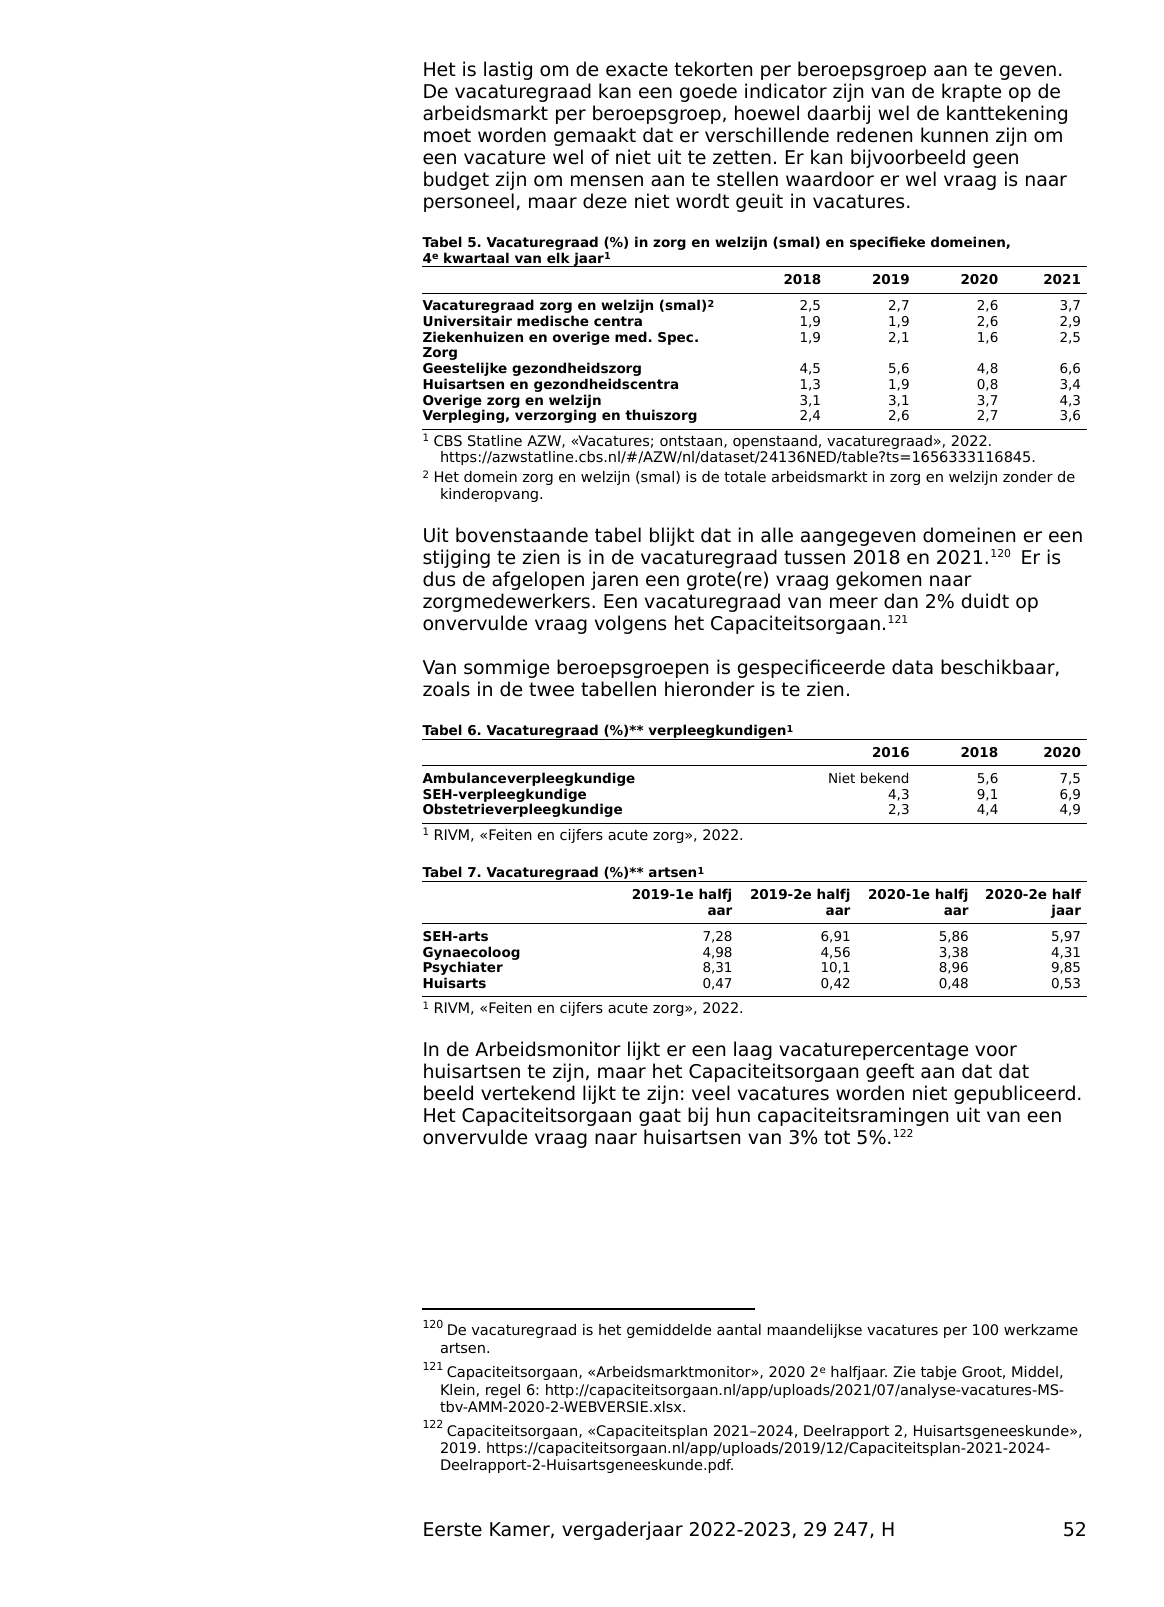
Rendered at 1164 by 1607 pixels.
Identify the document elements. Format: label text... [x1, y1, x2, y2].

table_cell 2,7 [915, 408, 1004, 429]
table_cell Vacaturegraad zorg en welzijn (smal)2 [422, 294, 738, 314]
table_cell 6,6 [1004, 361, 1087, 377]
table_cell 2,4 [738, 408, 827, 429]
table_cell SEH-verpleegkundige [422, 786, 738, 802]
table_cell 1,9 [738, 314, 827, 329]
table_cell 2020 [1004, 740, 1087, 765]
table_cell 2019 [827, 267, 915, 292]
table_cell 8,96 [856, 960, 974, 976]
table_cell 2,6 [827, 408, 915, 429]
table_cell 4,9 [1004, 802, 1087, 823]
table_cell 4,56 [738, 944, 856, 960]
table_cell 4,5 [738, 361, 827, 377]
table_cell 1,9 [827, 314, 915, 329]
table_cell 4,3 [1004, 393, 1087, 408]
table_cell 1,6 [915, 330, 1004, 361]
table_cell Geestelijke gezondheidszorg [422, 361, 738, 377]
table_cell 7,28 [620, 924, 738, 944]
table_cell 2020-1e halfjaar [856, 882, 974, 923]
table_cell Niet bekend [738, 766, 915, 786]
table_header Tabel 5. Vacaturegraad (%) in zorg en welzijn (smal) en specifieke domeinen, 4e kwartaal van elk jaar1 [422, 235, 1087, 266]
table_cell 4,31 [974, 944, 1087, 960]
table_cell 0,53 [974, 976, 1087, 996]
table_cell 1,9 [827, 377, 915, 392]
table_cell 8,31 [620, 960, 738, 976]
table_cell 2019-2e halfjaar [738, 882, 856, 923]
table_cell 2018 [915, 740, 1004, 765]
table_cell 2020 [915, 267, 1004, 292]
text Uit bovenstaande tabel blijkt dat in alle aangegeven domeinen er een stijging te zien is in de vacaturegraad tussen 2018 en 2021. Er is dus de afgelopen jaren een grote(re) vraag gekomen naar zorgmedewerkers. Een vacaturegraad van meer dan 2% duidt op onvervulde vraag volgens het Capaciteitsorgaan. [422, 525, 1087, 635]
text Van sommige beroepsgroepen is gespecificeerde data beschikbaar, zoals in de twee tabellen hieronder is te zien. [422, 657, 1087, 701]
table_cell Ambulanceverpleegkundige [422, 766, 738, 786]
table_cell 3,1 [738, 393, 827, 408]
table_cell 2,7 [827, 294, 915, 314]
table_cell 2,5 [1004, 330, 1087, 361]
table_cell 2,6 [915, 314, 1004, 329]
table_header Tabel 6. Vacaturegraad (%)** verpleegkundigen1 [422, 723, 1087, 739]
table_cell 3,38 [856, 944, 974, 960]
table_cell 0,47 [620, 976, 738, 996]
text Capaciteitsorgaan, «Arbeidsmarktmonitor», 2020 2e halfjaar. Zie tabje Groot, Middel, Klein, regel 6: http://capaciteitsorgaan.nl/app/uploads/2021/07/analyse-vacatures-MS-tbv-AMM-2020-2-WEBVERSIE.xlsx. [422, 1360, 1087, 1416]
table_cell 4,4 [915, 802, 1004, 823]
table_cell SEH-arts [422, 924, 620, 944]
table_cell 7,5 [1004, 766, 1087, 786]
table_cell Verpleging, verzorging en thuiszorg [422, 408, 738, 429]
table_cell 2020-2e halfjaar [974, 882, 1087, 923]
table_cell 2,6 [915, 294, 1004, 314]
table_cell 2018 [738, 267, 827, 292]
table_cell Ziekenhuizen en overige med. Spec. Zorg [422, 330, 738, 361]
table_cell 5,6 [827, 361, 915, 377]
text In de Arbeidsmonitor lijkt er een laag vacaturepercentage voor huisartsen te zijn, maar het Capaciteitsorgaan geeft aan dat dat beeld vertekend lijkt te zijn: veel vacatures worden niet gepubliceerd. Het Capaciteitsorgaan gaat bij hun capaciteitsramingen uit van een onvervulde vraag naar huisartsen van 3% tot 5%. [422, 1039, 1087, 1149]
table_cell 3,4 [1004, 377, 1087, 392]
table_header Tabel 7. Vacaturegraad (%)** artsen1 [422, 865, 1087, 881]
text De vacaturegraad is het gemiddelde aantal maandelijkse vacatures per 100 werkzame artsen. [422, 1318, 1087, 1357]
table_cell [422, 882, 620, 923]
table_cell 0,48 [856, 976, 974, 996]
table_cell 2021 [1004, 267, 1087, 292]
table_cell 6,91 [738, 924, 856, 944]
table_cell 2,9 [1004, 314, 1087, 329]
text Capaciteitsorgaan, «Capaciteitsplan 2021–2024, Deelrapport 2, Huisartsgeneeskunde», 2019. https://capaciteitsorgaan.nl/app/uploads/2019/12/Capaciteitsplan-2021-2024-Deelrapport-2-Huisartsgeneeskunde.pdf. [422, 1418, 1087, 1474]
table_cell 1 CBS Statline AZW, «Vacatures; ontstaan, openstaand, vacaturegraad», 2022. https://azwstatline.cbs.nl/#/AZW/nl/dataset/24136NED/table?ts=1656333116845. 2 Het domein zorg en welzijn (smal) is de totale arbeidsmarkt in zorg en welzijn zonder de kinderopvang. [422, 430, 1087, 503]
table_cell 9,85 [974, 960, 1087, 976]
table_cell 2016 [738, 740, 915, 765]
table_cell 3,7 [1004, 294, 1087, 314]
table_cell Huisarts [422, 976, 620, 996]
table_cell 6,9 [1004, 786, 1087, 802]
table_cell [422, 267, 738, 292]
table_cell Obstetrieverpleegkundige [422, 802, 738, 823]
table_cell Overige zorg en welzijn [422, 393, 738, 408]
table_cell 3,1 [827, 393, 915, 408]
table_cell 4,98 [620, 944, 738, 960]
table_cell 0,42 [738, 976, 856, 996]
table_cell 2,3 [738, 802, 915, 823]
table_cell 2,5 [738, 294, 827, 314]
table_cell Universitair medische centra [422, 314, 738, 329]
table_cell 4,8 [915, 361, 1004, 377]
table_cell Gynaecoloog [422, 944, 620, 960]
text Het is lastig om de exacte tekorten per beroepsgroep aan te geven. De vacaturegraad kan een goede indicator zijn van de krapte op de arbeidsmarkt per beroepsgroep, hoewel daarbij wel de kanttekening moet worden gemaakt dat er verschillende redenen kunnen zijn om een vacature wel of niet uit te zetten. Er kan bijvoorbeeld geen budget zijn om mensen aan te stellen waardoor er wel vraag is naar personeel, maar deze niet wordt geuit in vacatures. [422, 59, 1087, 213]
table_cell 2019-1e halfjaar [620, 882, 738, 923]
table_cell 9,1 [915, 786, 1004, 802]
table_cell Psychiater [422, 960, 620, 976]
table_cell Huisartsen en gezondheidscentra [422, 377, 738, 392]
table_cell 3,7 [915, 393, 1004, 408]
table_cell 5,97 [974, 924, 1087, 944]
table_cell 5,6 [915, 766, 1004, 786]
table_cell 10,1 [738, 960, 856, 976]
table_cell 2,1 [827, 330, 915, 361]
table_cell [422, 740, 738, 765]
table_cell 1 RIVM, «Feiten en cijfers acute zorg», 2022. [422, 997, 1087, 1017]
table_cell 1,9 [738, 330, 827, 361]
table_cell 0,8 [915, 377, 1004, 392]
table_cell 1 RIVM, «Feiten en cijfers acute zorg», 2022. [422, 824, 1087, 843]
table_cell 5,86 [856, 924, 974, 944]
table_cell 4,3 [738, 786, 915, 802]
table_cell 3,6 [1004, 408, 1087, 429]
table_cell 1,3 [738, 377, 827, 392]
